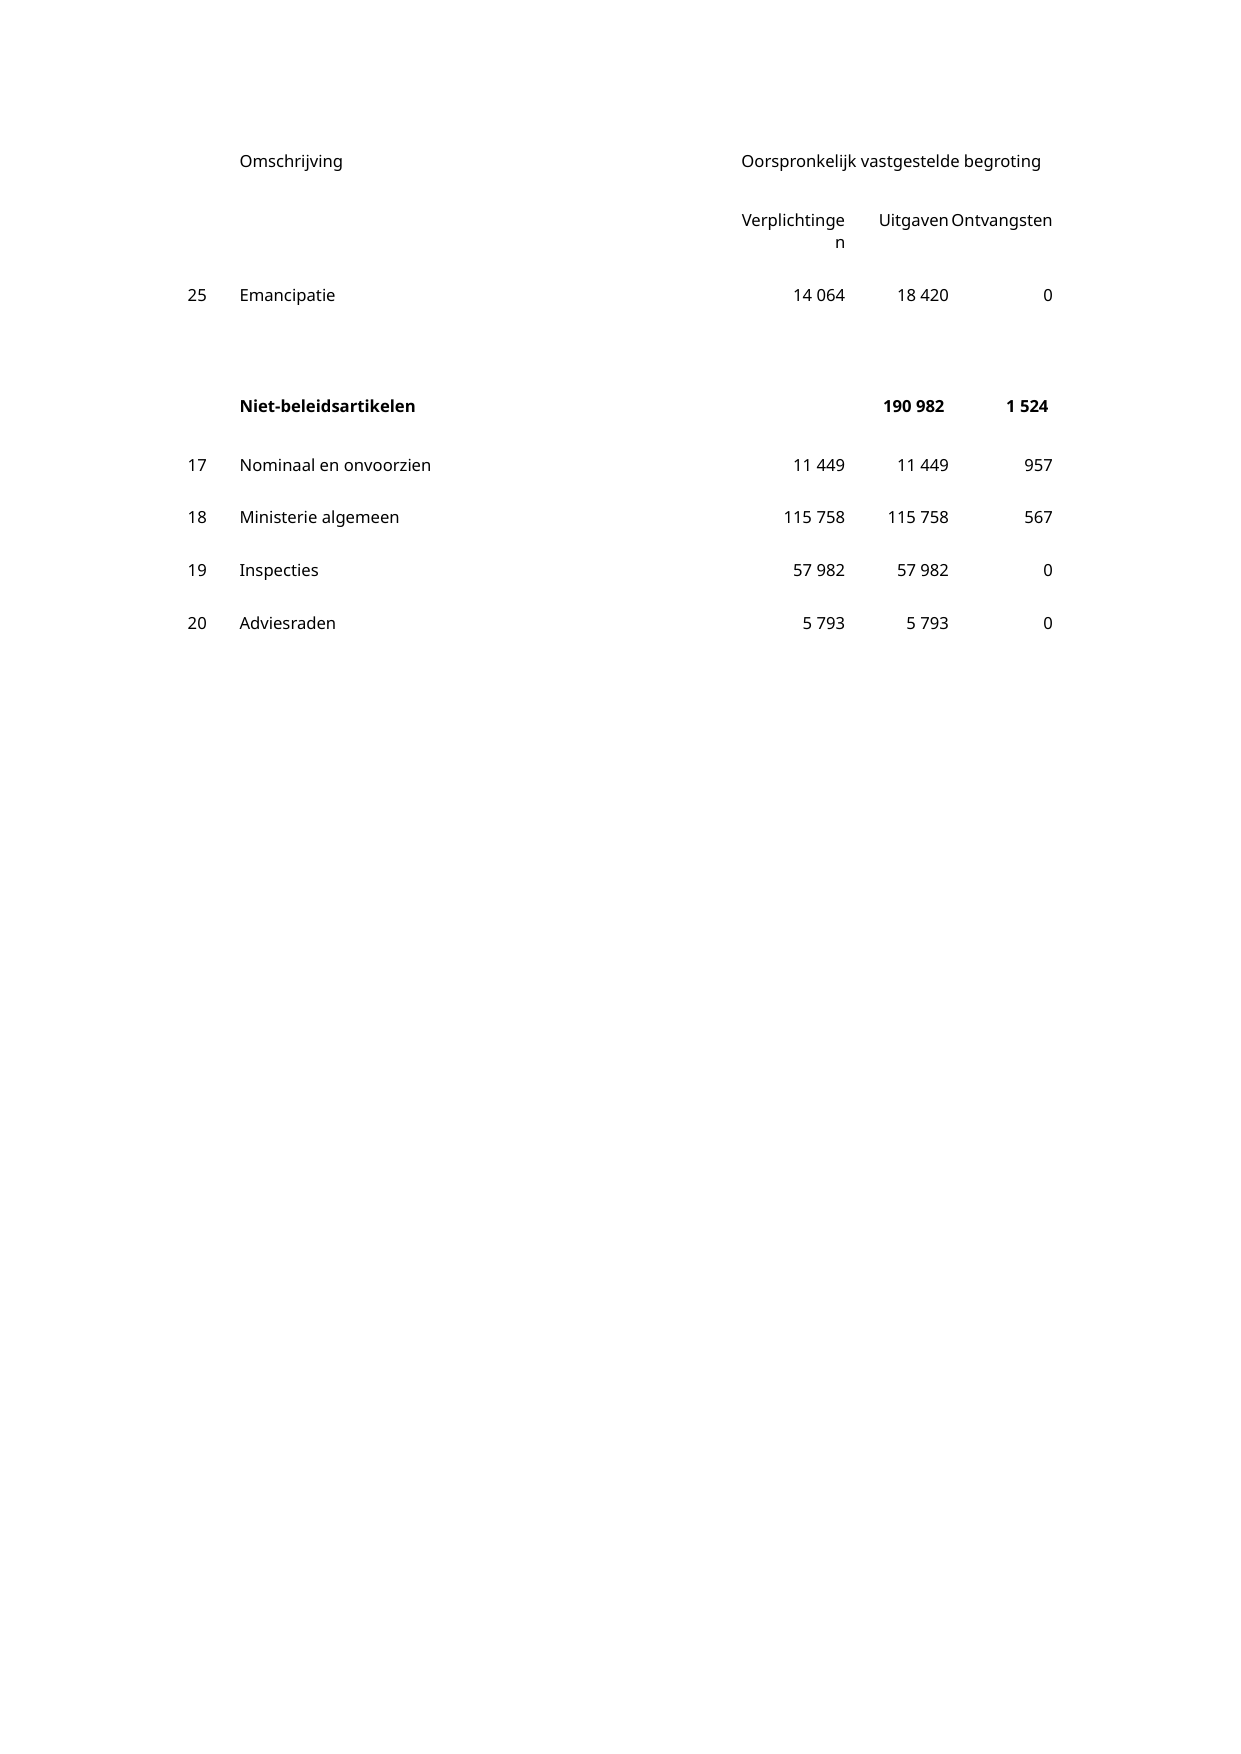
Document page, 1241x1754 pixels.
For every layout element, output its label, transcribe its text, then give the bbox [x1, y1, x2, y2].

table_cell 25 [188, 284, 239, 337]
table_cell 1 524 [949, 395, 1053, 453]
table_cell Verplichtingen [741, 209, 845, 284]
table_cell 0 [949, 284, 1053, 337]
table_cell 57 982 [845, 559, 949, 612]
table_cell [741, 395, 845, 453]
table_header Omschrijving [239, 150, 741, 208]
table_cell [949, 337, 1053, 395]
table_cell 11 449 [741, 454, 845, 506]
table_cell [188, 395, 239, 453]
table_cell 20 [188, 612, 239, 664]
table_cell 115 758 [741, 506, 845, 559]
table_cell Ministerie algemeen [239, 506, 741, 559]
table_cell Inspecties [239, 559, 741, 612]
table_cell 17 [188, 454, 239, 506]
table_cell 14 064 [741, 284, 845, 337]
table_cell 0 [949, 612, 1053, 664]
table_cell Emancipatie [239, 284, 741, 337]
table_cell Adviesraden [239, 612, 741, 664]
table_cell 115 758 [845, 506, 949, 559]
table_cell 957 [949, 454, 1053, 506]
table_cell 11 449 [845, 454, 949, 506]
table_cell [239, 337, 741, 395]
table_cell [239, 209, 741, 284]
table_cell 567 [949, 506, 1053, 559]
table_cell 19 [188, 559, 239, 612]
table_cell 57 982 [741, 559, 845, 612]
table_cell Nominaal en onvoorzien [239, 454, 741, 506]
table_cell [188, 209, 239, 284]
table_cell 5 793 [845, 612, 949, 664]
table_cell [845, 337, 949, 395]
table_cell Niet-beleidsartikelen [239, 395, 741, 453]
table_header Oorspronkelijk vastgestelde begroting [741, 150, 1053, 208]
table_header [188, 150, 239, 208]
table_cell [741, 337, 845, 395]
table_cell Ontvangsten [949, 209, 1053, 284]
table_cell Uitgaven [845, 209, 949, 284]
table_cell 5 793 [741, 612, 845, 664]
table_cell 18 [188, 506, 239, 559]
table_cell 18 420 [845, 284, 949, 337]
table_cell 0 [949, 559, 1053, 612]
table_cell 190 982 [845, 395, 949, 453]
table_cell [188, 337, 239, 395]
